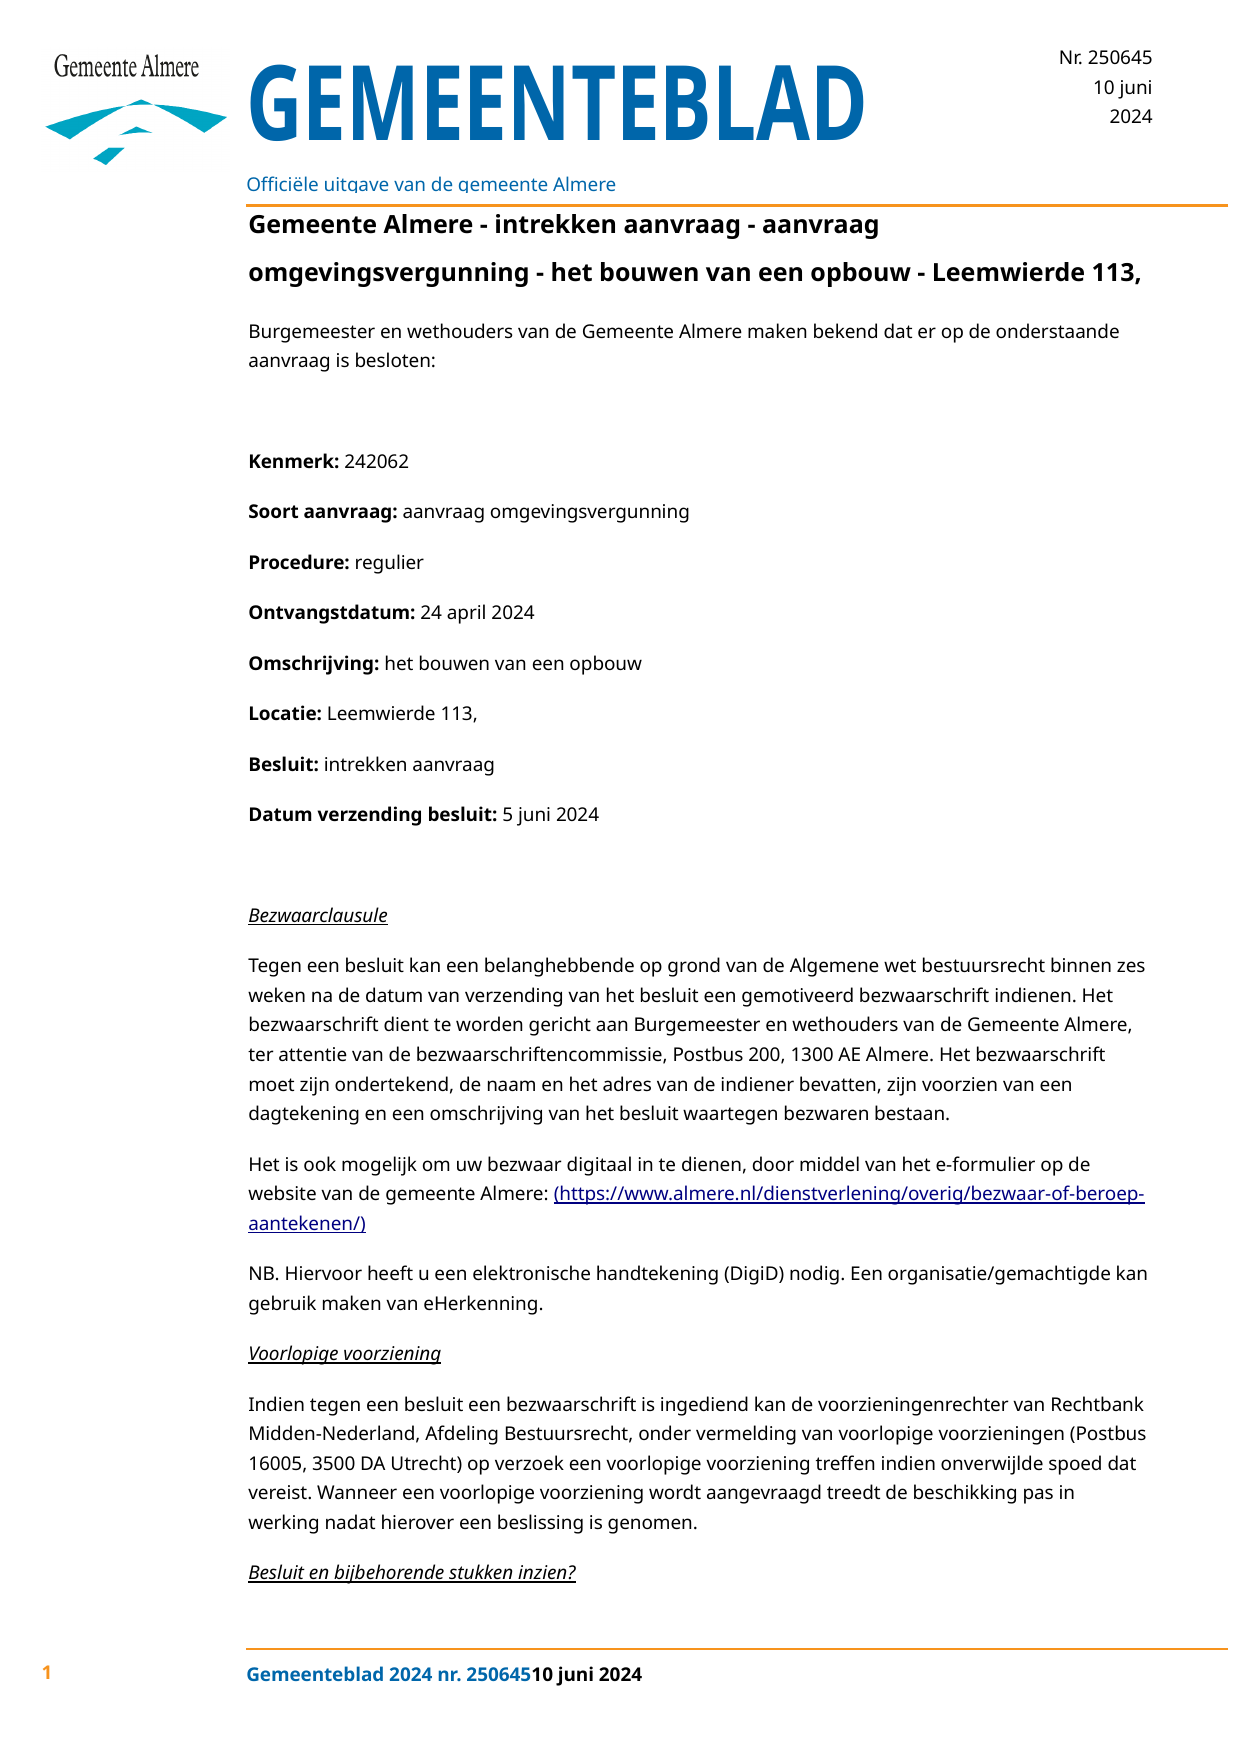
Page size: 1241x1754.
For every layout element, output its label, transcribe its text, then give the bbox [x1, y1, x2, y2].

text Omschrijving: het bouwen van een opbouw [248, 650, 1152, 676]
text Locatie: Leemwierde 113, [248, 700, 1152, 726]
text Voorlopige voorziening [248, 1340, 1152, 1366]
text Gemeente Almere - intrekken aanvraag - aanvraag omgevingsvergunning - het bouwen van een opbouw - Leemwierde 113, [248, 207, 1152, 288]
text Datum verzending besluit: 5 juni 2024 [248, 801, 1152, 827]
text NB. Hiervoor heeft u een elektronische handtekening (DigiD) nodig. Een organisatie/gemachtigde kan gebruik maken van eHerkenning. [248, 1260, 1152, 1316]
text Tegen een besluit kan een belanghebbende op grond van de Algemene wet bestuursrecht binnen zes weken na de datum van verzending van het besluit een gemotiveerd bezwaarschrift indienen. Het bezwaarschrift dient te worden gericht aan Burgemeester en wethouders van de Gemeente Almere, ter attentie van de bezwaarschriftencommissie, Postbus 200, 1300 AE Almere. Het bezwaarschrift moet zijn ondertekend, de naam en het adres van de indiener bevatten, zijn voorzien van een dagtekening en een omschrijving van het besluit waartegen bezwaren bestaan. [248, 952, 1152, 1126]
text Het is ook mogelijk om uw bezwaar digitaal in te dienen, door middel van het e-formulier op de website van de gemeente Almere: (https://www.almere.nl/dienstverlening/overig/bezwaar-of-beroep-aantekenen/) [248, 1151, 1152, 1236]
text Kenmerk: 242062 [248, 448, 1152, 474]
text Procedure: regulier [248, 549, 1152, 575]
text Besluit: intrekken aanvraag [248, 751, 1152, 777]
picture [41, 47, 231, 172]
text Ontvangstdatum: 24 april 2024 [248, 599, 1152, 625]
text Bezwaarclausule [248, 902, 1152, 928]
text Indien tegen een besluit een bezwaarschrift is ingediend kan de voorzieningenrechter van Rechtbank Midden-Nederland, Afdeling Bestuursrecht, onder vermelding van voorlopige voorzieningen (Postbus 16005, 3500 DA Utrecht) op verzoek een voorlopige voorziening treffen indien onverwijlde spoed dat vereist. Wanneer een voorlopige voorziening wordt aangevraagd treedt de beschikking pas in werking nadat hierover een beslissing is genomen. [248, 1391, 1152, 1535]
text Burgemeester en wethouders van de Gemeente Almere maken bekend dat er op de onderstaande aanvraag is besloten: [248, 318, 1152, 373]
text Soort aanvraag: aanvraag omgevingsvergunning [248, 499, 1152, 524]
text Besluit en bijbehorende stukken inzien? [248, 1559, 1152, 1585]
